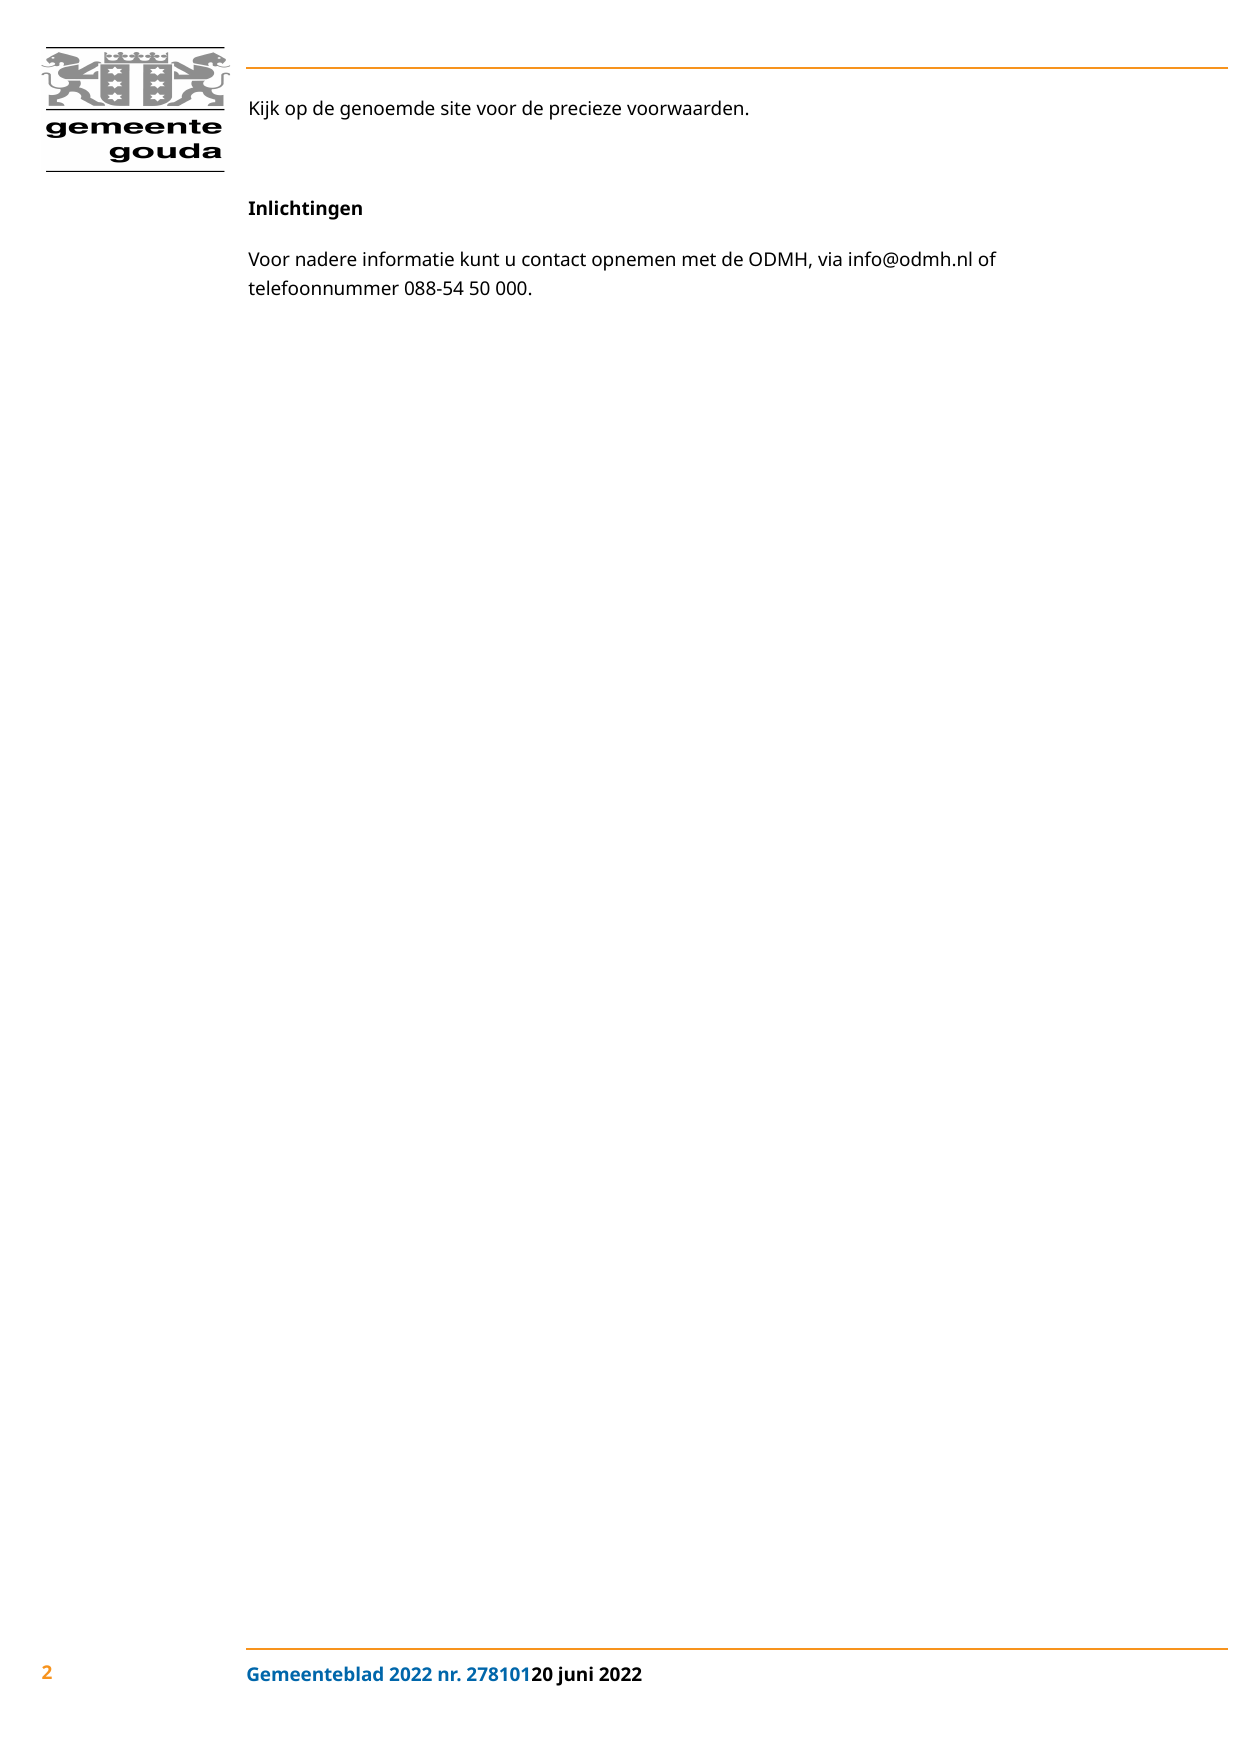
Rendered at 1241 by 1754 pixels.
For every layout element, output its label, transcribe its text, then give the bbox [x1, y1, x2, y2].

picture [41, 47, 231, 172]
text Voor nadere informatie kunt u contact opnemen met de ODMH, via info@odmh.nl of telefoonnummer 088-54 50 000. [248, 246, 1152, 301]
text Inlichtingen [248, 196, 1152, 221]
text Kijk op de genoemde site voor de precieze voorwaarden. [248, 95, 1152, 121]
